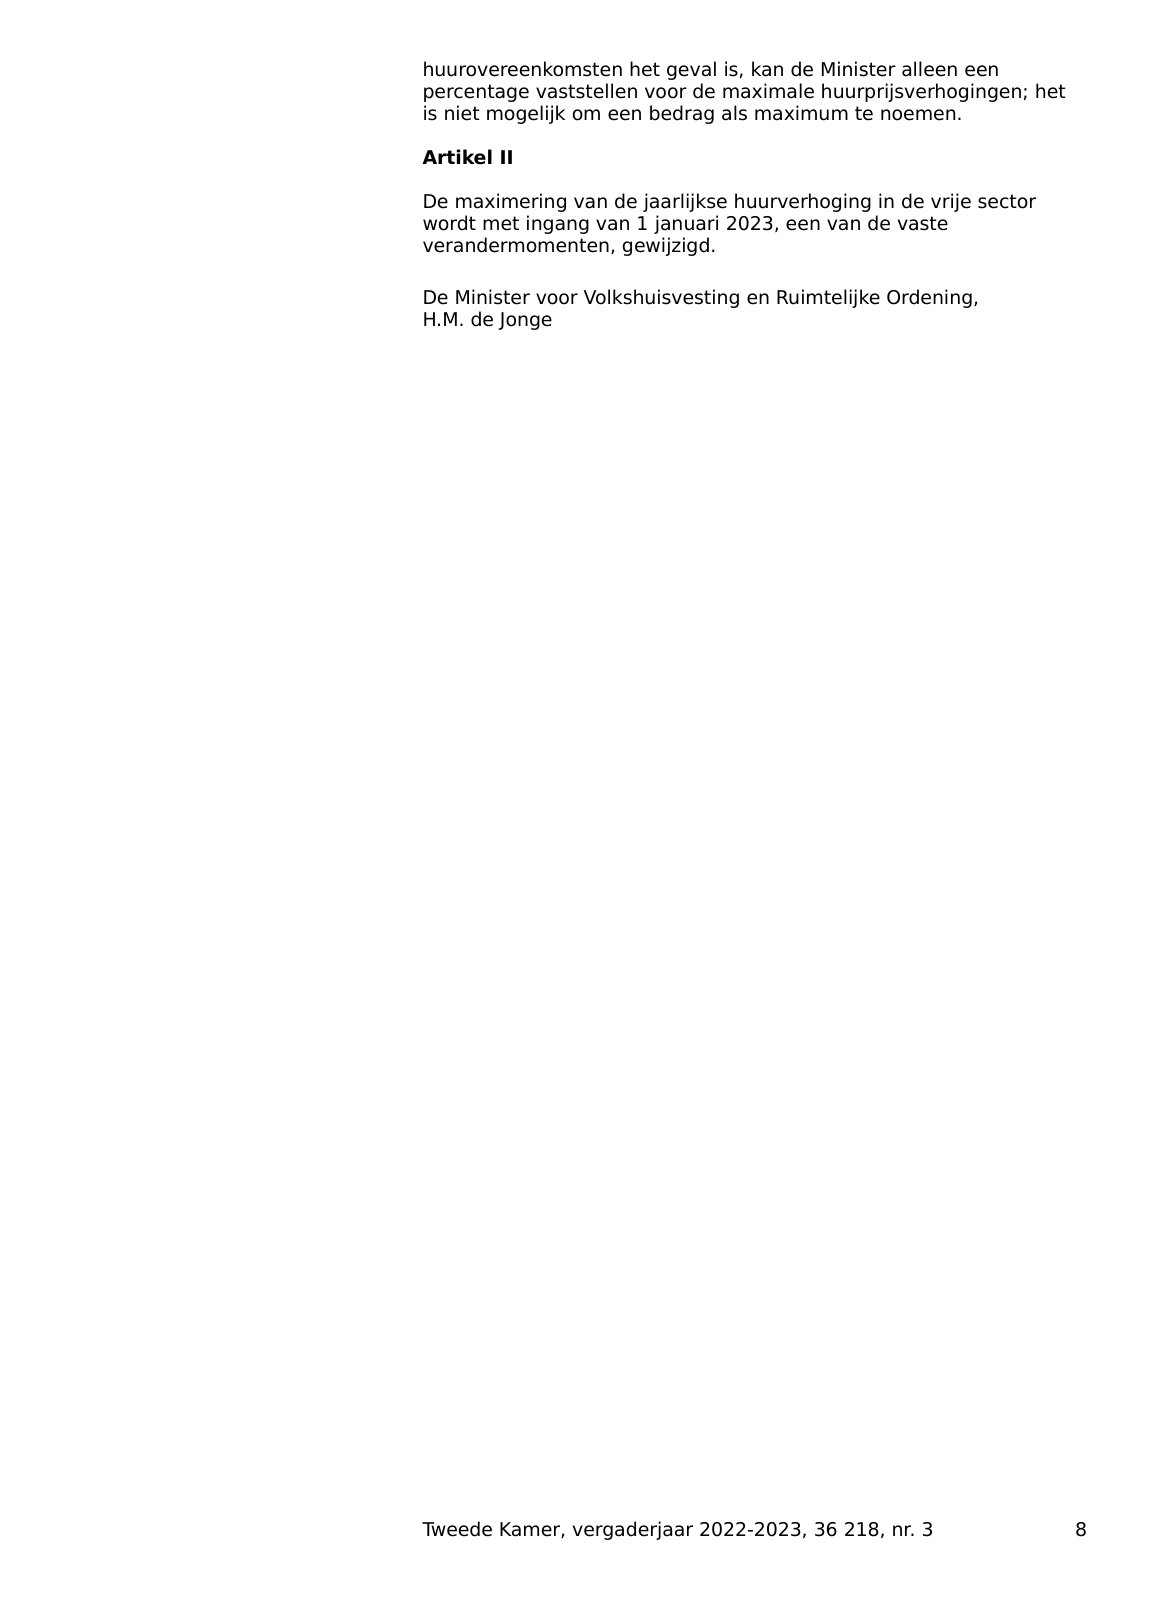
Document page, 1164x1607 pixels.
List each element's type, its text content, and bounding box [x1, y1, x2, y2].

text huurovereenkomsten het geval is, kan de Minister alleen een percentage vaststellen voor de maximale huurprijsverhogingen; het is niet mogelijk om een bedrag als maximum te noemen. [422, 59, 1087, 125]
subtitle Artikel II [422, 147, 1087, 169]
text De Minister voor Volkshuisvesting en Ruimtelijke Ordening, H.M. de Jonge [422, 287, 1087, 331]
text De maximering van de jaarlijkse huurverhoging in de vrije sector wordt met ingang van 1 januari 2023, een van de vaste verandermomenten, gewijzigd. [422, 191, 1087, 257]
